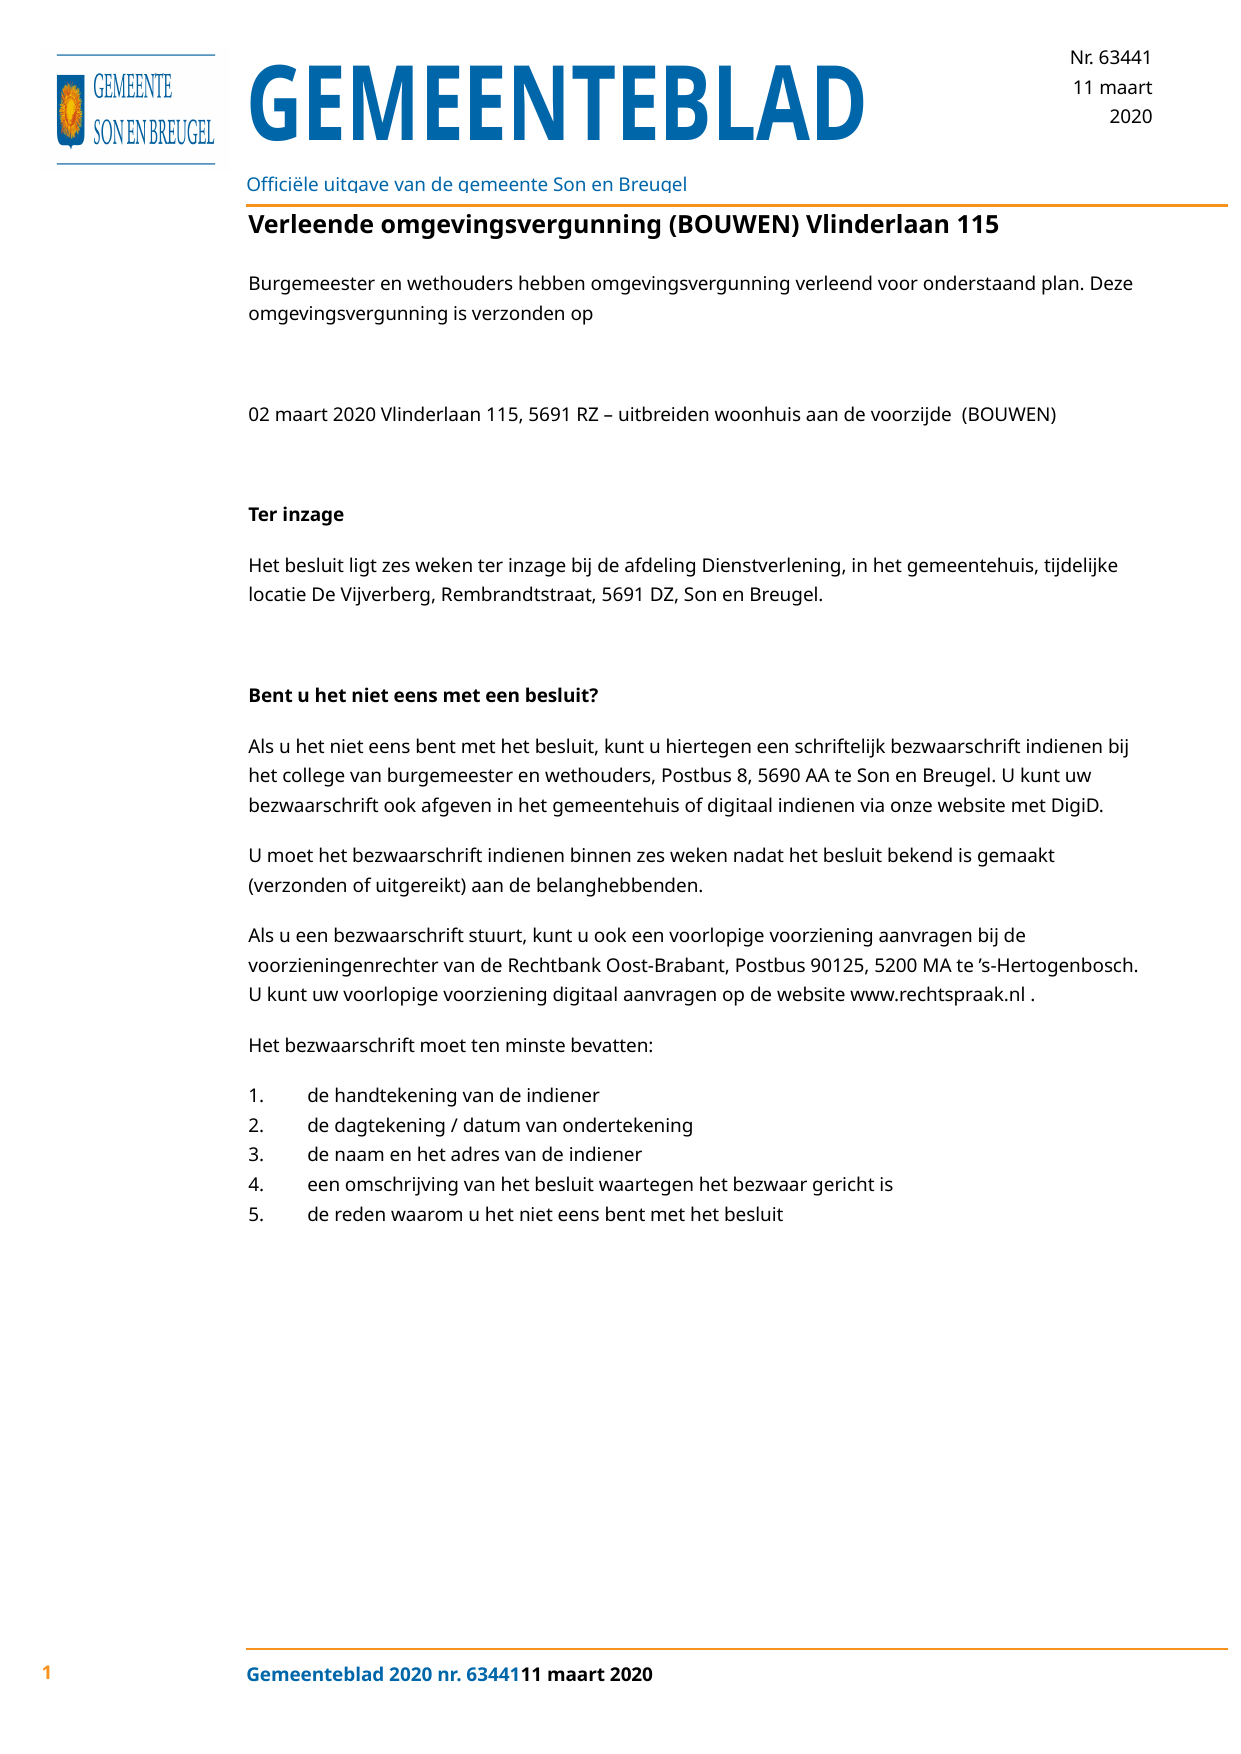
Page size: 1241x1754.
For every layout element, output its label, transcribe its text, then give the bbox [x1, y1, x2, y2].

list de naam en het adres van de indiener [248, 1142, 1152, 1167]
text Burgemeester en wethouders hebben omgevingsvergunning verleend voor onderstaand plan. Deze omgevingsvergunning is verzonden op [248, 270, 1152, 326]
list de reden waarom u het niet eens bent met het besluit [248, 1201, 1152, 1226]
text U moet het bezwaarschrift indienen binnen zes weken nadat het besluit bekend is gemaakt (verzonden of uitgereikt) aan de belanghebbenden. [248, 842, 1152, 898]
list de dagtekening / datum van ondertekening [248, 1112, 1152, 1138]
text Als u het niet eens bent met het besluit, kunt u hiertegen een schriftelijk bezwaarschrift indienen bij het college van burgemeester en wethouders, Postbus 8, 5690 AA te Son en Breugel. U kunt uw bezwaarschrift ook afgeven in het gemeentehuis of digitaal indienen via onze website met DigiD. [248, 733, 1152, 818]
text Bent u het niet eens met een besluit? [248, 682, 1152, 708]
list de handtekening van de indiener [248, 1082, 1152, 1108]
text Het besluit ligt zes weken ter inzage bij de afdeling Dienstverlening, in het gemeentehuis, tijdelijke locatie De Vijverberg, Rembrandtstraat, 5691 DZ, Son en Breugel. [248, 552, 1152, 607]
picture [41, 47, 231, 172]
text Ter inzage [248, 502, 1152, 527]
list een omschrijving van het besluit waartegen het bezwaar gericht is [248, 1171, 1152, 1197]
text Verleende omgevingsvergunning (BOUWEN) Vlinderlaan 115 [248, 207, 1152, 241]
text 02 maart 2020 Vlinderlaan 115, 5691 RZ – uitbreiden woonhuis aan de voorzijde (BOUWEN) [248, 401, 1152, 426]
text Het bezwaarschrift moet ten minste bevatten: [248, 1032, 1152, 1058]
text Als u een bezwaarschrift stuurt, kunt u ook een voorlopige voorziening aanvragen bij de voorzieningenrechter van de Rechtbank Oost-Brabant, Postbus 90125, 5200 MA te ’s-Hertogenbosch. U kunt uw voorlopige voorziening digitaal aanvragen op de website www.rechtspraak.nl . [248, 922, 1152, 1007]
